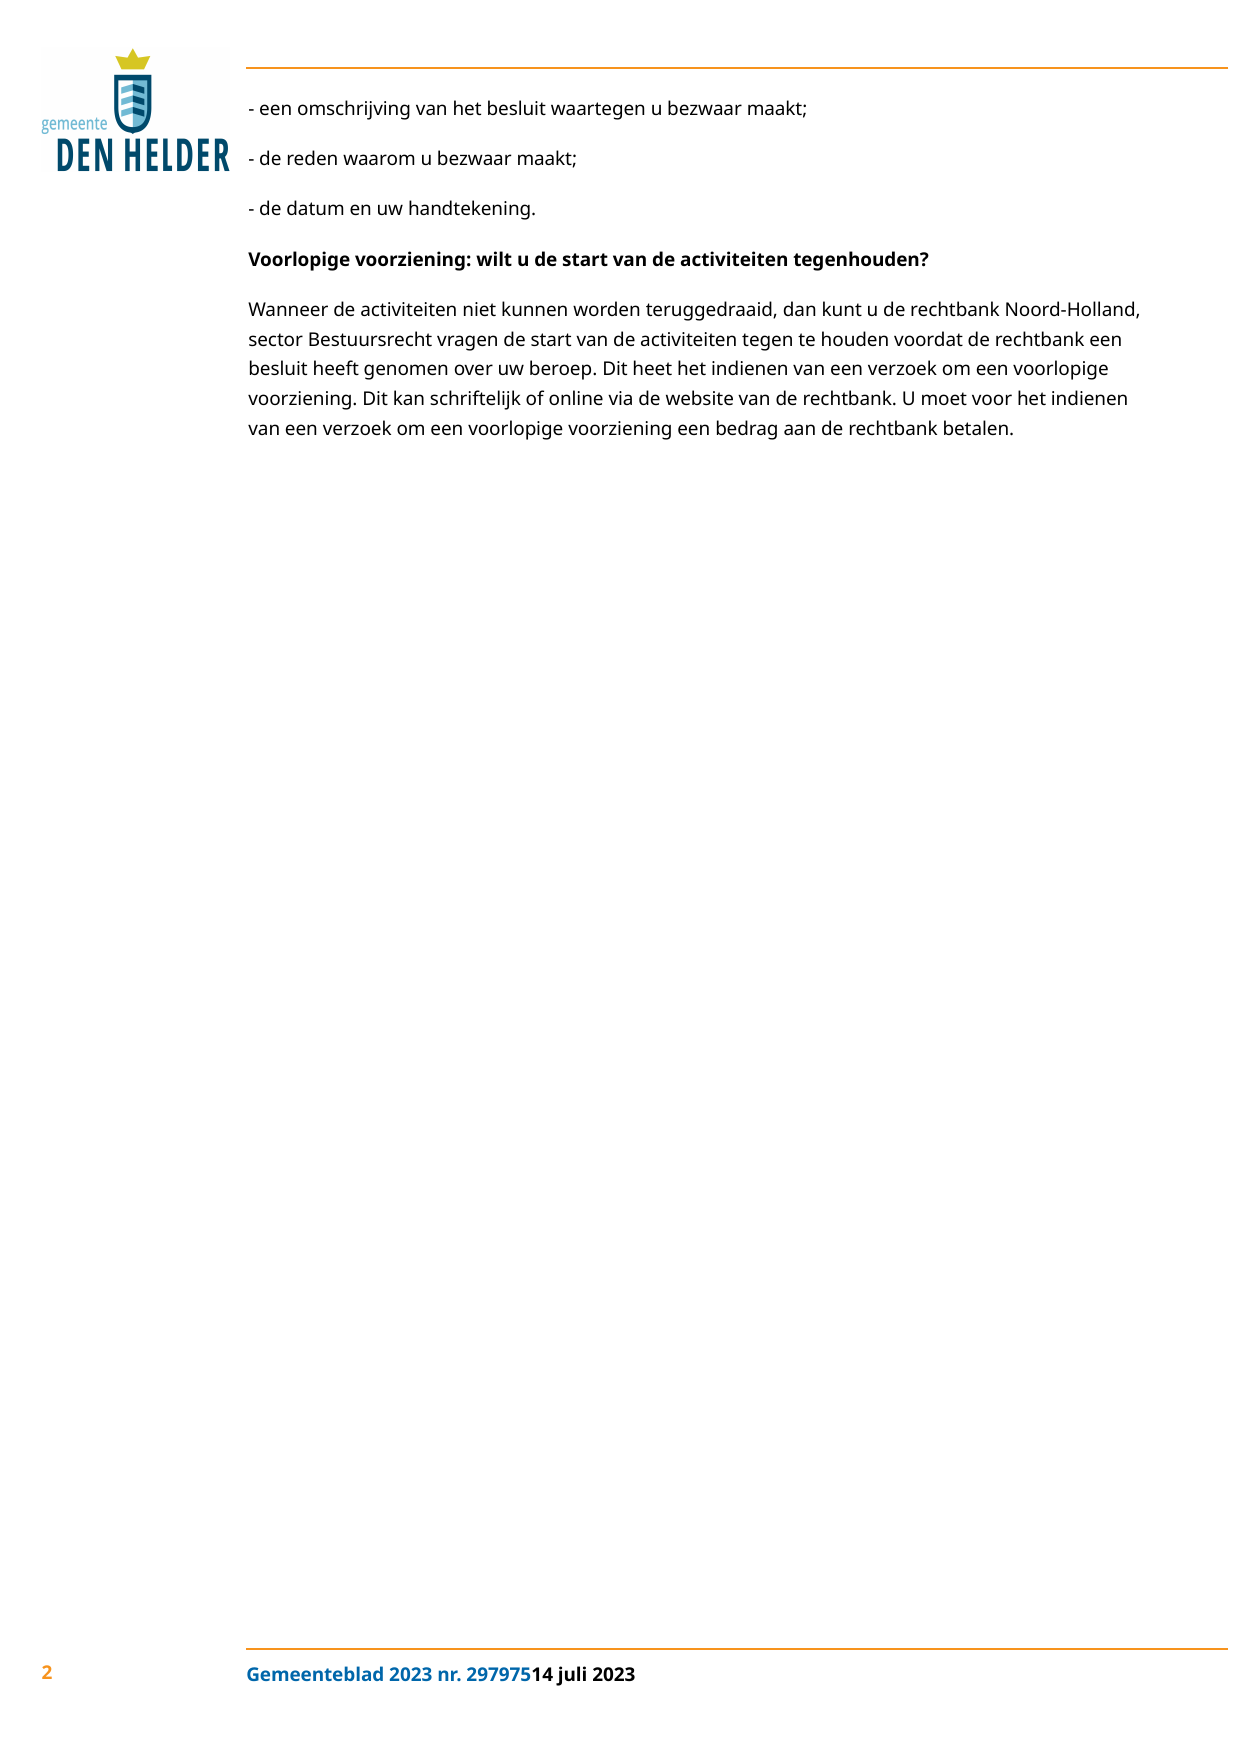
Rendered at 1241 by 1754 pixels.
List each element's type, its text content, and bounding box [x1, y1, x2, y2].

text - de datum en uw handtekening. [248, 196, 1152, 221]
picture [63, 144, 68, 165]
picture [220, 160, 224, 172]
picture [130, 157, 135, 172]
text Voorlopige voorziening: wilt u de start van de activiteiten tegenhouden? [248, 246, 1152, 272]
picture [100, 154, 106, 172]
picture [182, 144, 187, 165]
text - een omschrijving van het besluit waartegen u bezwaar maakt; [248, 95, 1152, 121]
text - de reden waarom u bezwaar maakt; [248, 145, 1152, 171]
text Wanneer de activiteiten niet kunnen worden teruggedraaid, dan kunt u de rechtbank Noord-Holland, sector Bestuursrecht vragen de start van de activiteiten tegen te houden voordat de rechtbank een besluit heeft genomen over uw beroep. Dit heet het indienen van een verzoek om een voorlopige voorziening. Dit kan schriftelijk of online via de website van de rechtbank. U moet voor het indienen van een verzoek om een voorlopige voorziening een bedrag aan de rechtbank betalen. [248, 296, 1152, 441]
picture [41, 47, 231, 172]
